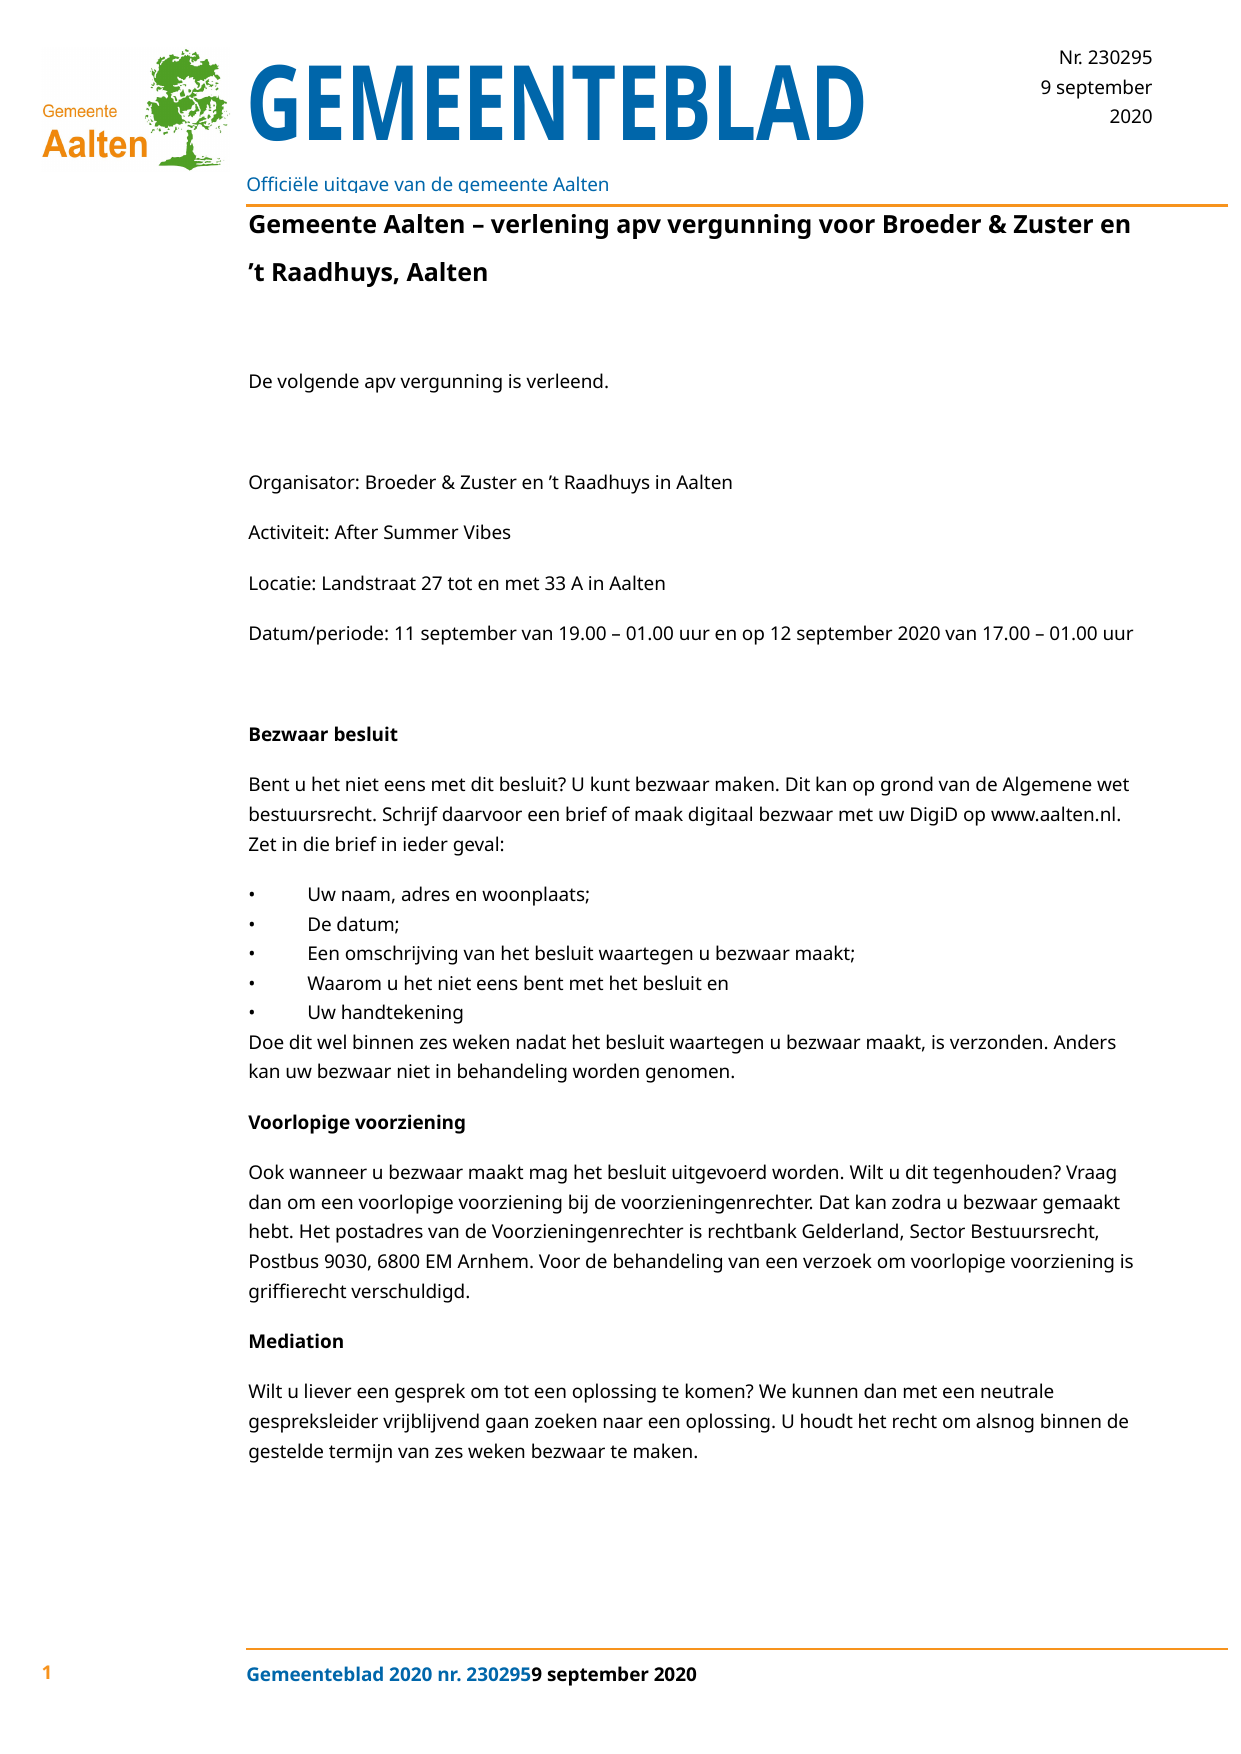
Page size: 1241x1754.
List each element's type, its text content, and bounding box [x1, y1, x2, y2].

picture [41, 47, 231, 172]
text Locatie: Landstraat 27 tot en met 33 A in Aalten [248, 570, 1152, 596]
text Activiteit: After Summer Vibes [248, 519, 1152, 545]
text Voorlopige voorziening [248, 1109, 1152, 1135]
text Wilt u liever een gesprek om tot een oplossing te komen? We kunnen dan met een neutrale gespreksleider vrijblijvend gaan zoeken naar een oplossing. U houdt het recht om alsnog binnen de gestelde termijn van zes weken bezwaar te maken. [248, 1379, 1152, 1464]
text Ook wanneer u bezwaar maakt mag het besluit uitgevoerd worden. Wilt u dit tegenhouden? Vraag dan om een voorlopige voorziening bij de voorzieningenrechter. Dat kan zodra u bezwaar gemaakt hebt. Het postadres van de Voorzieningenrechter is rechtbank Gelderland, Sector Bestuursrecht, Postbus 9030, 6800 EM Arnhem. Voor de behandeling van een verzoek om voorlopige voorziening is griffierecht verschuldigd. [248, 1159, 1152, 1304]
text Bezwaar besluit [248, 721, 1152, 747]
text Doe dit wel binnen zes weken nadat het besluit waartegen u bezwaar maakt, is verzonden. Anders kan uw bezwaar niet in behandeling worden genomen. [248, 1029, 1152, 1084]
text Datum/periode: 11 september van 19.00 – 01.00 uur en op 12 september 2020 van 17.00 – 01.00 uur [248, 620, 1152, 646]
text Organisator: Broeder & Zuster en ’t Raadhuys in Aalten [248, 469, 1152, 495]
text Mediation [248, 1328, 1152, 1354]
list Waarom u het niet eens bent met het besluit en [248, 970, 1152, 996]
list Uw handtekening [248, 999, 1152, 1025]
text Gemeente Aalten – verlening apv vergunning voor Broeder & Zuster en ’t Raadhuys, Aalten [248, 207, 1152, 288]
list Een omschrijving van het besluit waartegen u bezwaar maakt; [248, 940, 1152, 966]
list Uw naam, adres en woonplaats; [248, 881, 1152, 907]
text De volgende apv vergunning is verleend. [248, 368, 1152, 394]
text Bent u het niet eens met dit besluit? U kunt bezwaar maken. Dit kan op grond van de Algemene wet bestuursrecht. Schrijf daarvoor een brief of maak digitaal bezwaar met uw DigiD op www.aalten.nl. Zet in die brief in ieder geval: [248, 772, 1152, 857]
list De datum; [248, 911, 1152, 937]
